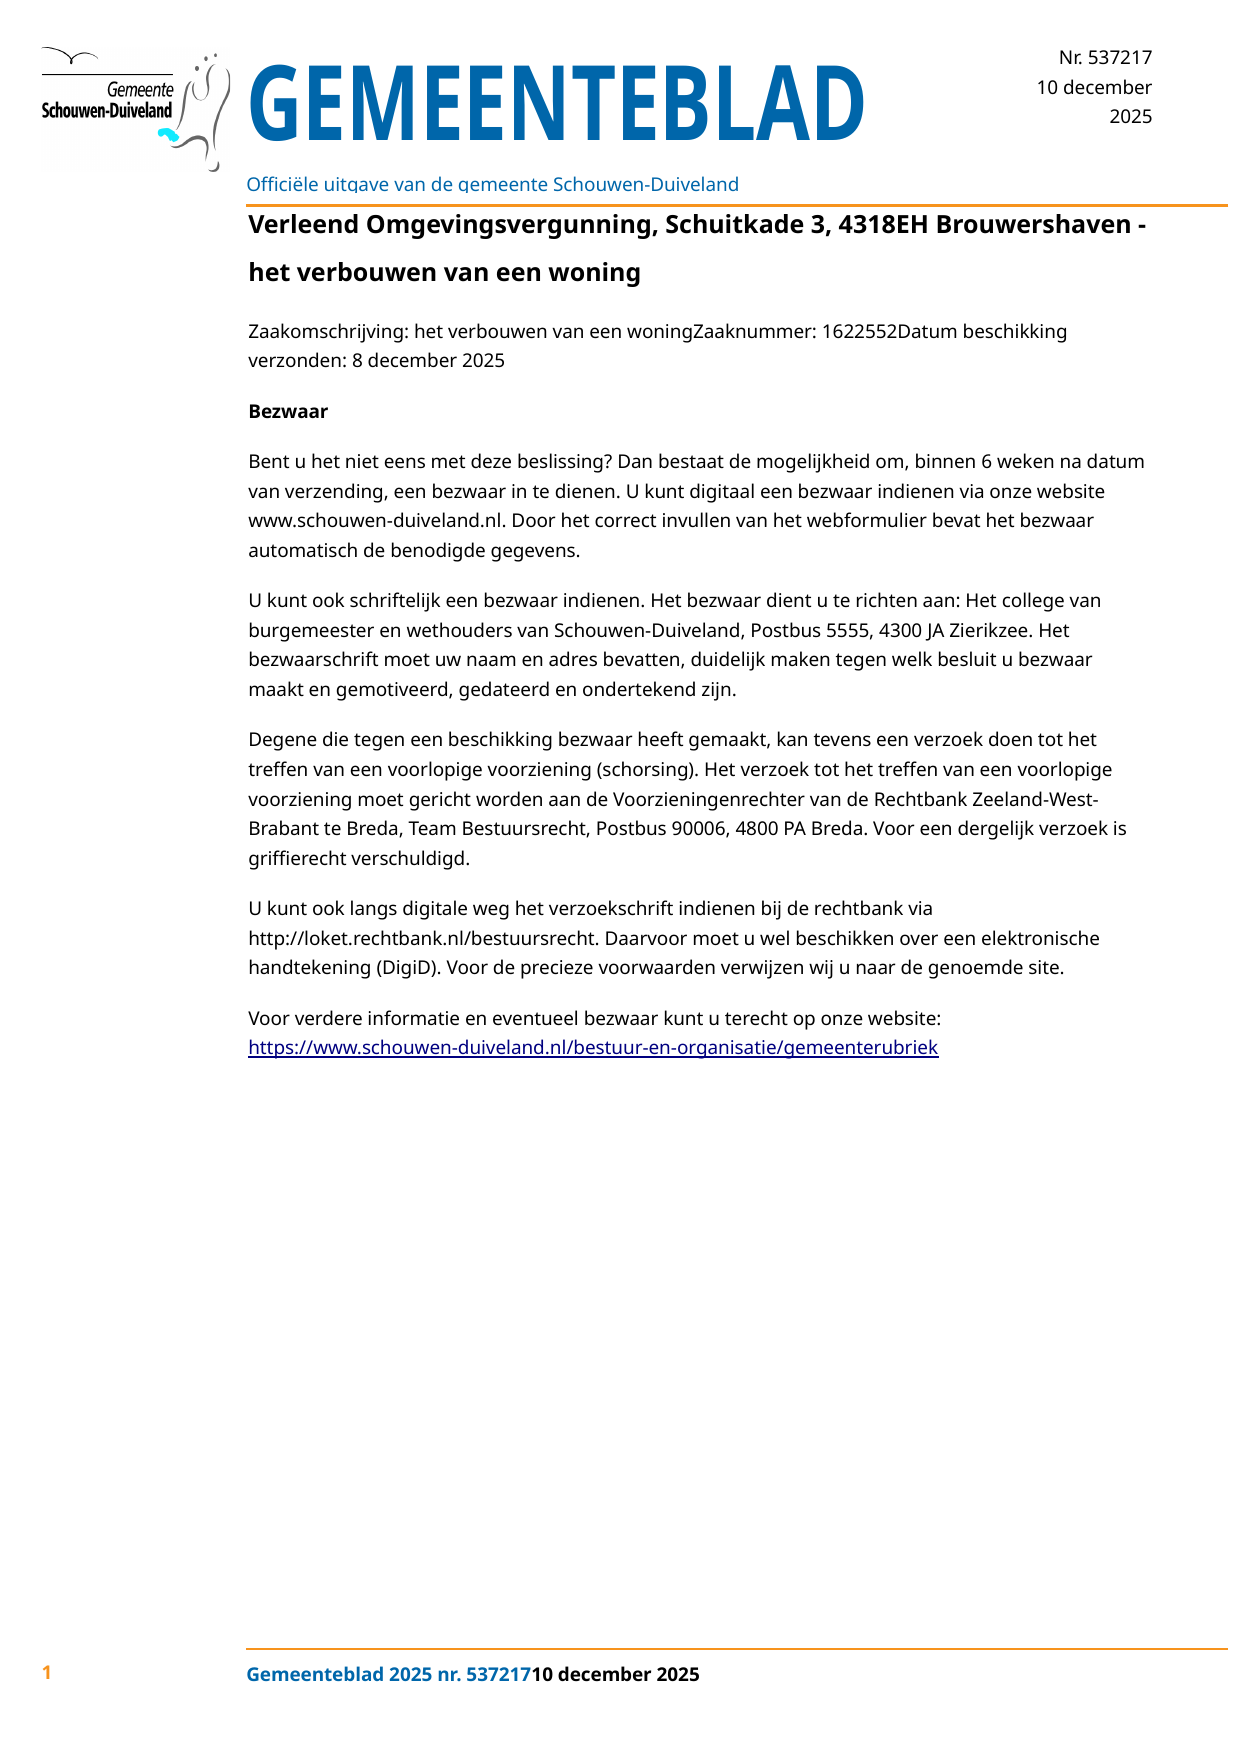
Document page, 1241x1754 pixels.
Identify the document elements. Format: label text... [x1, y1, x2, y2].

text Voor verdere informatie en eventueel bezwaar kunt u terecht op onze website: https://www.schouwen-duiveland.nl/bestuur-en-organisatie/gemeenterubriek [248, 1005, 1152, 1060]
text Bezwaar [248, 398, 1152, 424]
text Zaakomschrijving: het verbouwen van een woningZaaknummer: 1622552Datum beschikking verzonden: 8 december 2025 [248, 318, 1152, 373]
text Degene die tegen een beschikking bezwaar heeft gemaakt, kan tevens een verzoek doen tot het treffen van een voorlopige voorziening (schorsing). Het verzoek tot het treffen van een voorlopige voorziening moet gericht worden aan de Voorzieningenrechter van de Rechtbank Zeeland-West-Brabant te Breda, Team Bestuursrecht, Postbus 90006, 4800 PA Breda. Voor een dergelijk verzoek is griffierecht verschuldigd. [248, 727, 1152, 871]
picture [41, 47, 231, 172]
text U kunt ook langs digitale weg het verzoekschrift indienen bij de rechtbank via http://loket.rechtbank.nl/bestuursrecht. Daarvoor moet u wel beschikken over een elektronische handtekening (DigiD). Voor de precieze voorwaarden verwijzen wij u naar de genoemde site. [248, 895, 1152, 980]
text Bent u het niet eens met deze beslissing? Dan bestaat de mogelijkheid om, binnen 6 weken na datum van verzending, een bezwaar in te dienen. U kunt digitaal een bezwaar indienen via onze website www.schouwen-duiveland.nl. Door het correct invullen van het webformulier bevat het bezwaar automatisch de benodigde gegevens. [248, 448, 1152, 563]
text U kunt ook schriftelijk een bezwaar indienen. Het bezwaar dient u te richten aan: Het college van burgemeester en wethouders van Schouwen-Duiveland, Postbus 5555, 4300 JA Zierikzee. Het bezwaarschrift moet uw naam en adres bevatten, duidelijk maken tegen welk besluit u bezwaar maakt en gemotiveerd, gedateerd en ondertekend zijn. [248, 587, 1152, 702]
text Verleend Omgevingsvergunning, Schuitkade 3, 4318EH Brouwershaven - het verbouwen van een woning [248, 207, 1152, 288]
